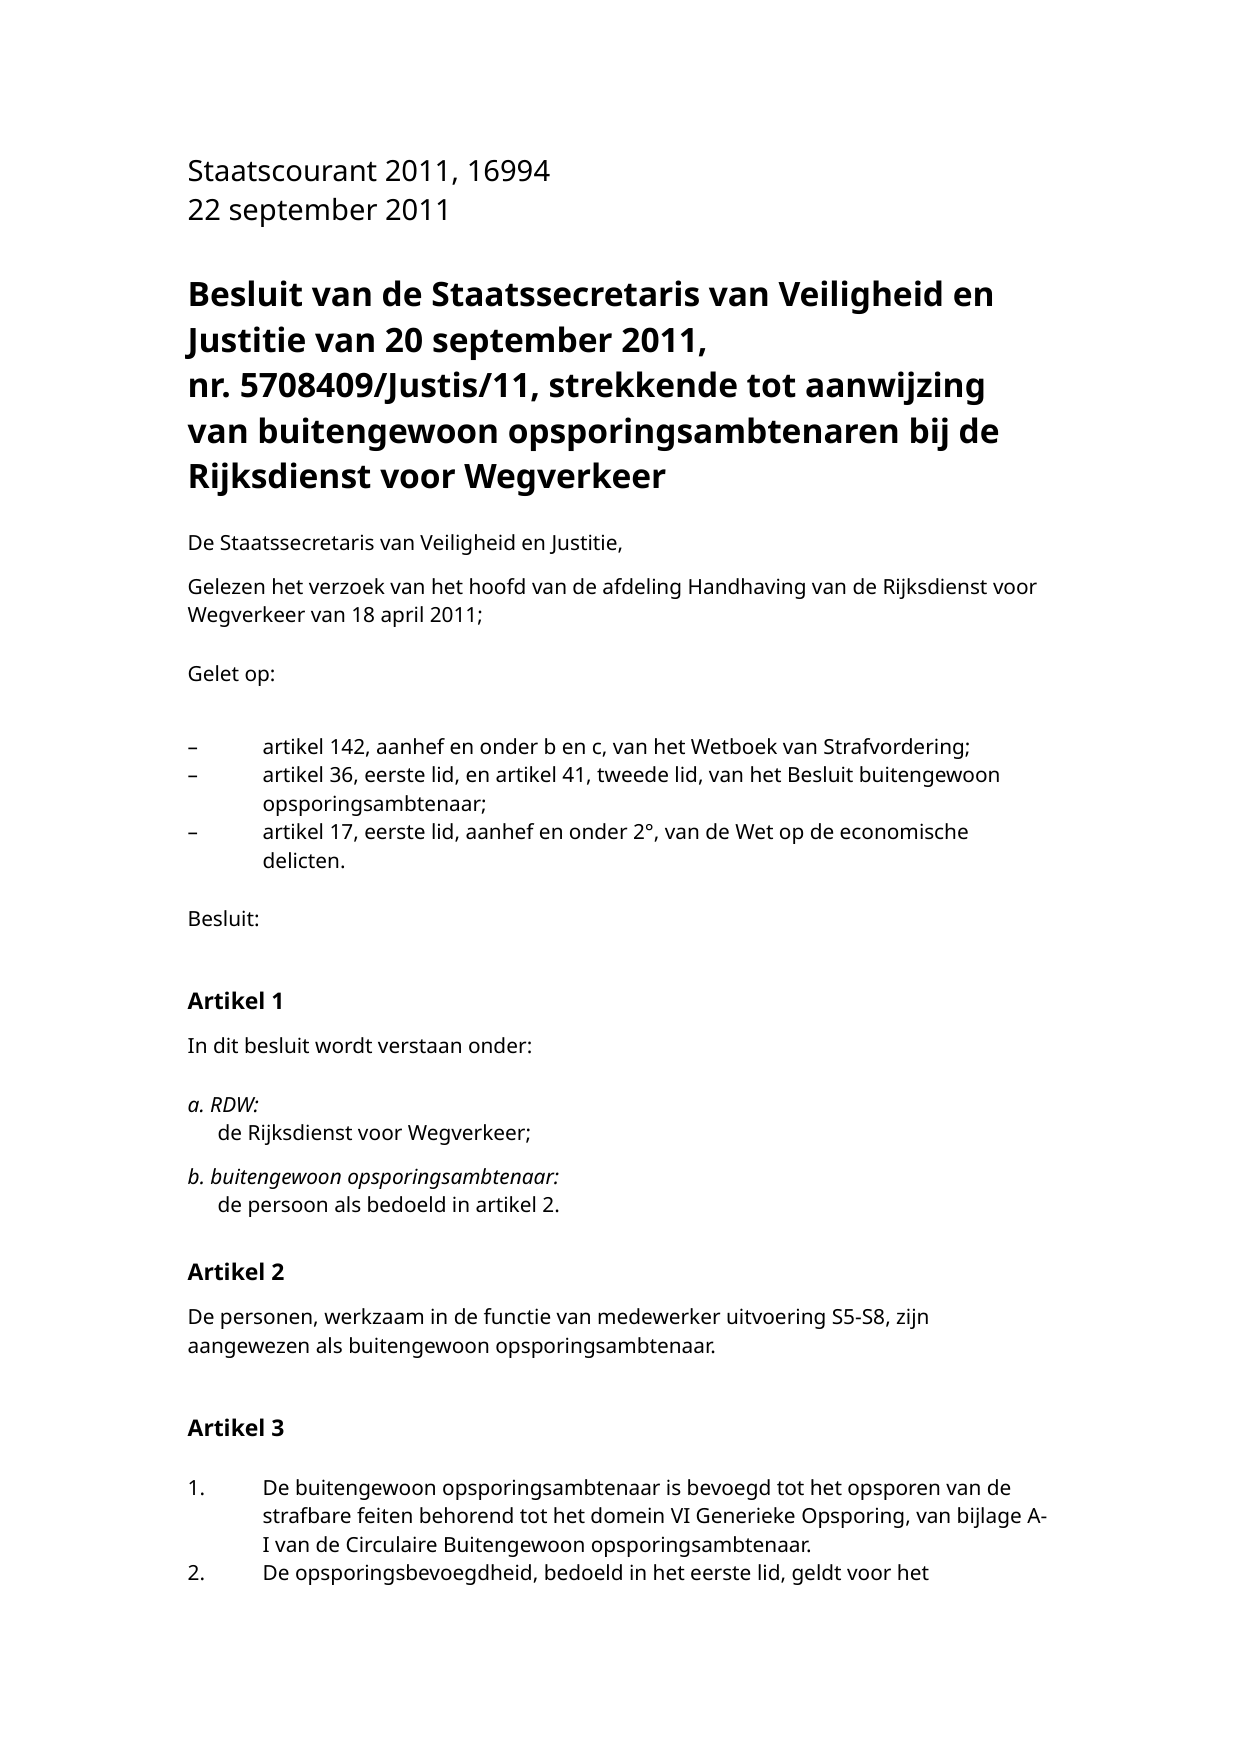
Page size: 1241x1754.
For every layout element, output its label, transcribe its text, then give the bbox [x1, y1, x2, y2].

list De opsporingsbevoegdheid, bedoeld in het eerste lid, geldt voor het [187, 1558, 1053, 1587]
list artikel 17, eerste lid, aanhef en onder 2°, van de Wet op de economische delicten. [187, 817, 1053, 874]
text In dit besluit wordt verstaan onder: [187, 1032, 1053, 1060]
text De Staatssecretaris van Veiligheid en Justitie, [187, 528, 1053, 557]
text Besluit: [187, 904, 1053, 933]
text De personen, werkzaam in de functie van medewerker uitvoering S5-S8, zijn aangewezen als buitengewoon opsporingsambtenaar. [187, 1302, 1053, 1359]
list artikel 142, aanhef en onder b en c, van het Wetboek van Strafvordering; [187, 732, 1053, 761]
text a. RDW: [187, 1090, 1053, 1118]
text Gelet op: [187, 659, 1053, 687]
subtitle Besluit van de Staatssecretaris van Veiligheid en Justitie van 20 september 2011, nr. 5708409/Justis/11, strekkende tot aanwijzing van buitengewoon opsporingsambtenaren bij de Rijksdienst voor Wegverkeer [187, 271, 1053, 498]
subtitle Artikel 1 [187, 985, 1053, 1017]
subtitle Artikel 3 [187, 1412, 1053, 1443]
text de persoon als bedoeld in artikel 2. [217, 1190, 1053, 1219]
text Staatscourant 2011, 16994 [187, 150, 1053, 190]
text b. buitengewoon opsporingsambtenaar: [187, 1162, 1053, 1190]
text 22 september 2011 [187, 190, 1053, 229]
list De buitengewoon opsporingsambtenaar is bevoegd tot het opsporen van de strafbare feiten behorend tot het domein VI Generieke Opsporing, van bijlage A-I van de Circulaire Buitengewoon opsporingsambtenaar. [187, 1473, 1053, 1558]
text de Rijksdienst voor Wegverkeer; [217, 1118, 1053, 1147]
text Gelezen het verzoek van het hoofd van de afdeling Handhaving van de Rijksdienst voor Wegverkeer van 18 april 2011; [187, 572, 1053, 629]
subtitle Artikel 2 [187, 1256, 1053, 1287]
list artikel 36, eerste lid, en artikel 41, tweede lid, van het Besluit buitengewoon opsporingsambtenaar; [187, 761, 1053, 817]
